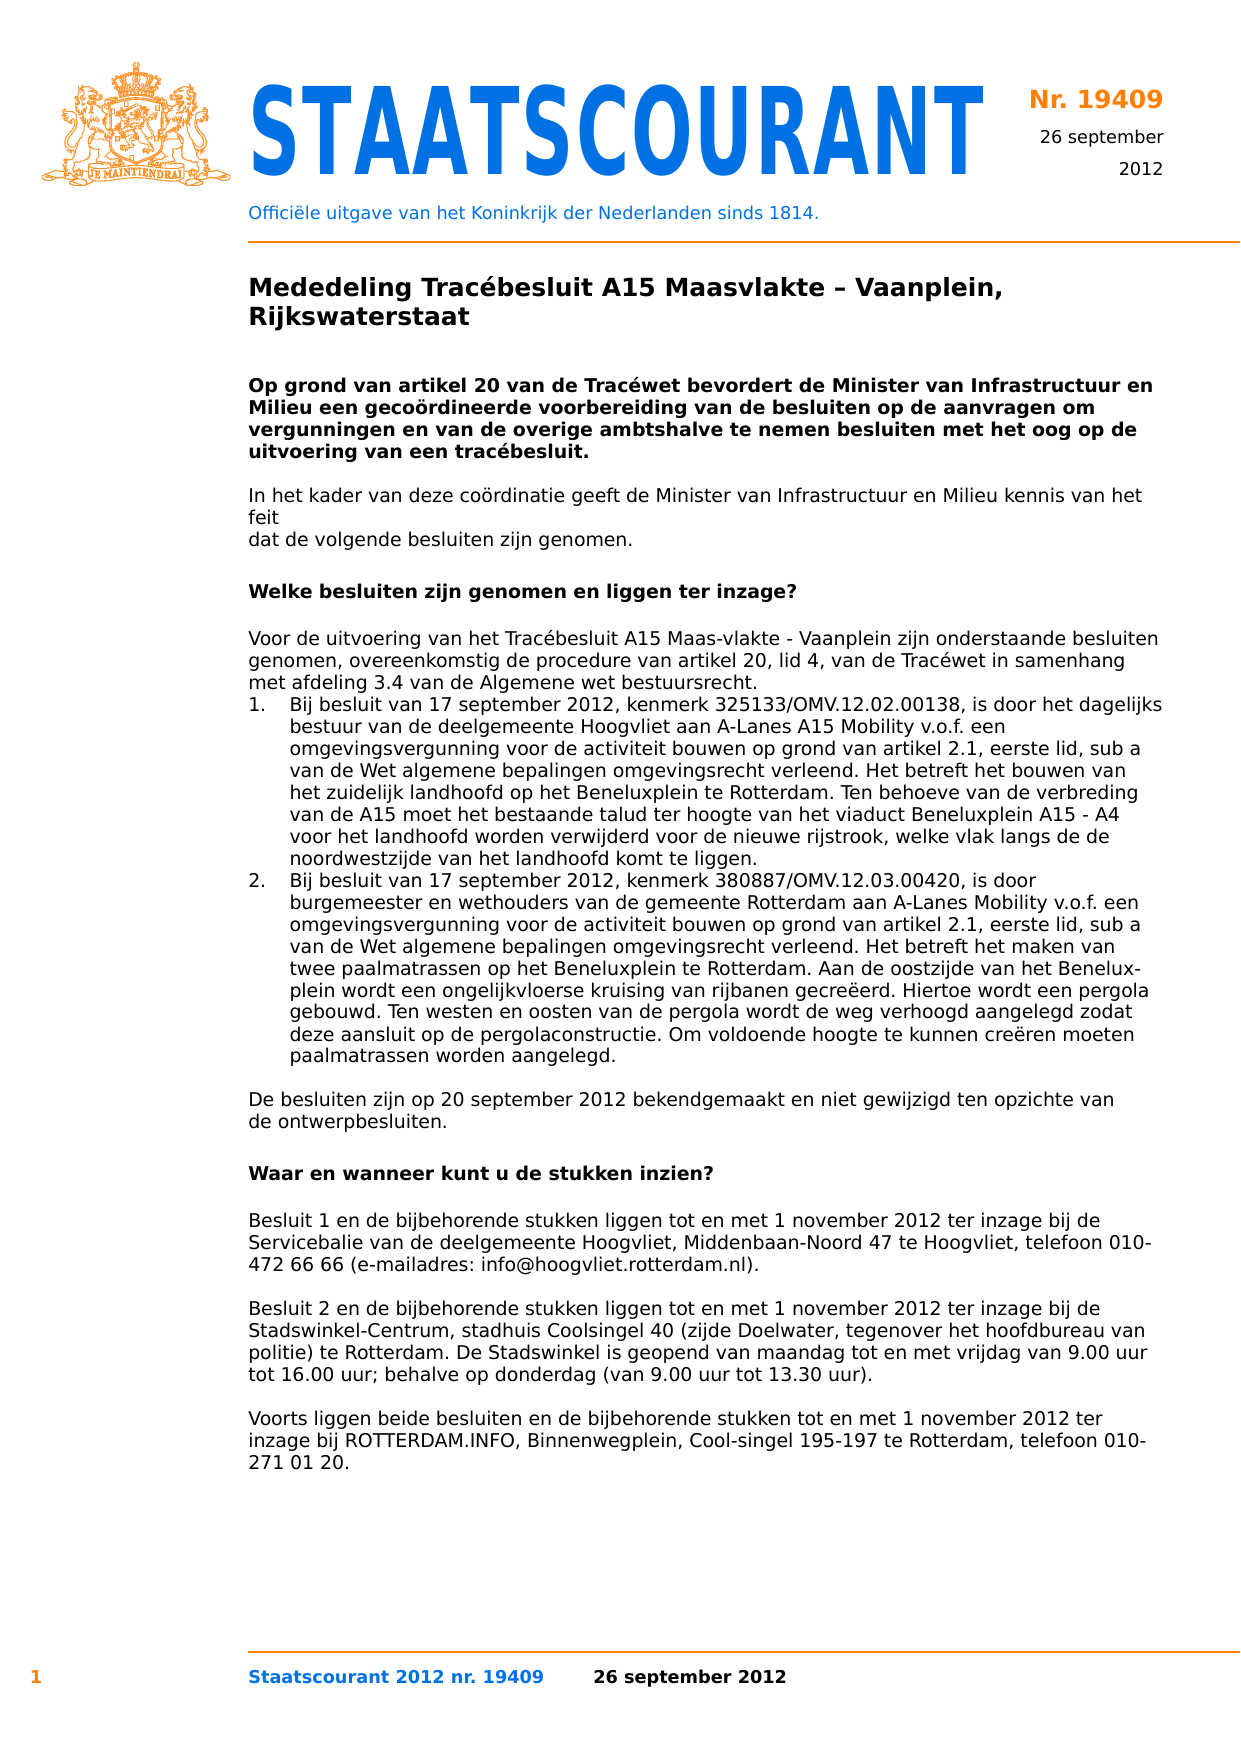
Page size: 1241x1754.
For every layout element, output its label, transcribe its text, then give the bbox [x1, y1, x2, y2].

text Voor de uitvoering van het Tracébesluit A15 Maas-vlakte - Vaanplein zijn onderstaande besluiten genomen, overeenkomstig de procedure van artikel 20, lid 4, van de Tracéwet in samenhang met afdeling 3.4 van de Algemene wet bestuursrecht. [248, 628, 1163, 694]
subtitle Waar en wanneer kunt u de stukken inzien? [248, 1163, 1163, 1185]
text Besluit 1 en de bijbehorende stukken liggen tot en met 1 november 2012 ter inzage bij de Servicebalie van de deelgemeente Hoogvliet, Middenbaan-Noord 47 te Hoogvliet, telefoon 010-472 66 66 (e-mailadres: info@hoogvliet.rotterdam.nl). [248, 1210, 1163, 1276]
text Op grond van artikel 20 van de Tracéwet bevordert de Minister van Infrastructuur en Milieu een gecoördineerde voorbereiding van de besluiten op de aanvragen om vergunningen en van de overige ambtshalve te nemen besluiten met het oog op de uitvoering van een tracébesluit. [248, 375, 1163, 463]
text In het kader van deze coördinatie geeft de Minister van Infrastructuur en Milieu kennis van het feit [248, 485, 1163, 529]
picture [41, 62, 231, 186]
text Besluit 2 en de bijbehorende stukken liggen tot en met 1 november 2012 ter inzage bij de Stadswinkel-Centrum, stadhuis Coolsingel 40 (zijde Doelwater, tegenover het hoofdbureau van politie) te Rotterdam. De Stadswinkel is geopend van maandag tot en met vrijdag van 9.00 uur tot 16.00 uur; behalve op donderdag (van 9.00 uur tot 13.30 uur). [248, 1298, 1163, 1386]
table_cell Officiële uitgave van het Koninkrijk der Nederlanden sinds 1814. [248, 203, 1240, 241]
table_header STAATSCOURANT [248, 62, 998, 203]
table_cell 2012 [998, 153, 1240, 203]
table_cell 26 september [998, 121, 1240, 153]
text Voorts liggen beide besluiten en de bijbehorende stukken tot en met 1 november 2012 ter inzage bij ROTTERDAM.INFO, Binnenwegplein, Cool-singel 195-197 te Rotterdam, telefoon 010-271 01 20. [248, 1408, 1163, 1474]
text de ontwerpbesluiten. [248, 1111, 1163, 1133]
text De besluiten zijn op 20 september 2012 bekendgemaakt en niet gewijzigd ten opzichte van [248, 1089, 1163, 1111]
table_header [25, 62, 248, 241]
text dat de volgende besluiten zijn genomen. [248, 529, 1163, 551]
table_header Nr. 19409 [998, 62, 1240, 121]
text 2. Bij besluit van 17 september 2012, kenmerk 380887/OMV.12.03.00420, is door burgemeester en wethouders van de gemeente Rotterdam aan A-Lanes Mobility v.o.f. een omgevingsvergunning voor de activiteit bouwen op grond van artikel 2.1, eerste lid, sub a van de Wet algemene bepalingen omgevingsrecht verleend. Het betreft het maken van twee paalmatrassen op het Beneluxplein te Rotterdam. Aan de oostzijde van het Benelux-plein wordt een ongelijkvloerse kruising van rijbanen gecreëerd. Hiertoe wordt een pergola gebouwd. Ten westen en oosten van de pergola wordt de weg verhoogd aangelegd zodat deze aansluit op de pergolaconstructie. Om voldoende hoogte te kunnen creëren moeten paalmatrassen worden aangelegd. [248, 869, 1163, 1067]
subtitle Welke besluiten zijn genomen en liggen ter inzage? [248, 581, 1163, 603]
text 1. Bij besluit van 17 september 2012, kenmerk 325133/OMV.12.02.00138, is door het dagelijks bestuur van de deelgemeente Hoogvliet aan A-Lanes A15 Mobility v.o.f. een omgevingsvergunning voor de activiteit bouwen op grond van artikel 2.1, eerste lid, sub a van de Wet algemene bepalingen omgevingsrecht verleend. Het betreft het bouwen van het zuidelijk landhoofd op het Beneluxplein te Rotterdam. Ten behoeve van de verbreding van de A15 moet het bestaande talud ter hoogte van het viaduct Beneluxplein A15 - A4 voor het landhoofd worden verwijderd voor de nieuwe rijstrook, welke vlak langs de de noordwestzijde van het landhoofd komt te liggen. [248, 694, 1163, 869]
subtitle Mededeling Tracébesluit A15 Maasvlakte – Vaanplein, Rijkswaterstaat [248, 273, 1163, 331]
